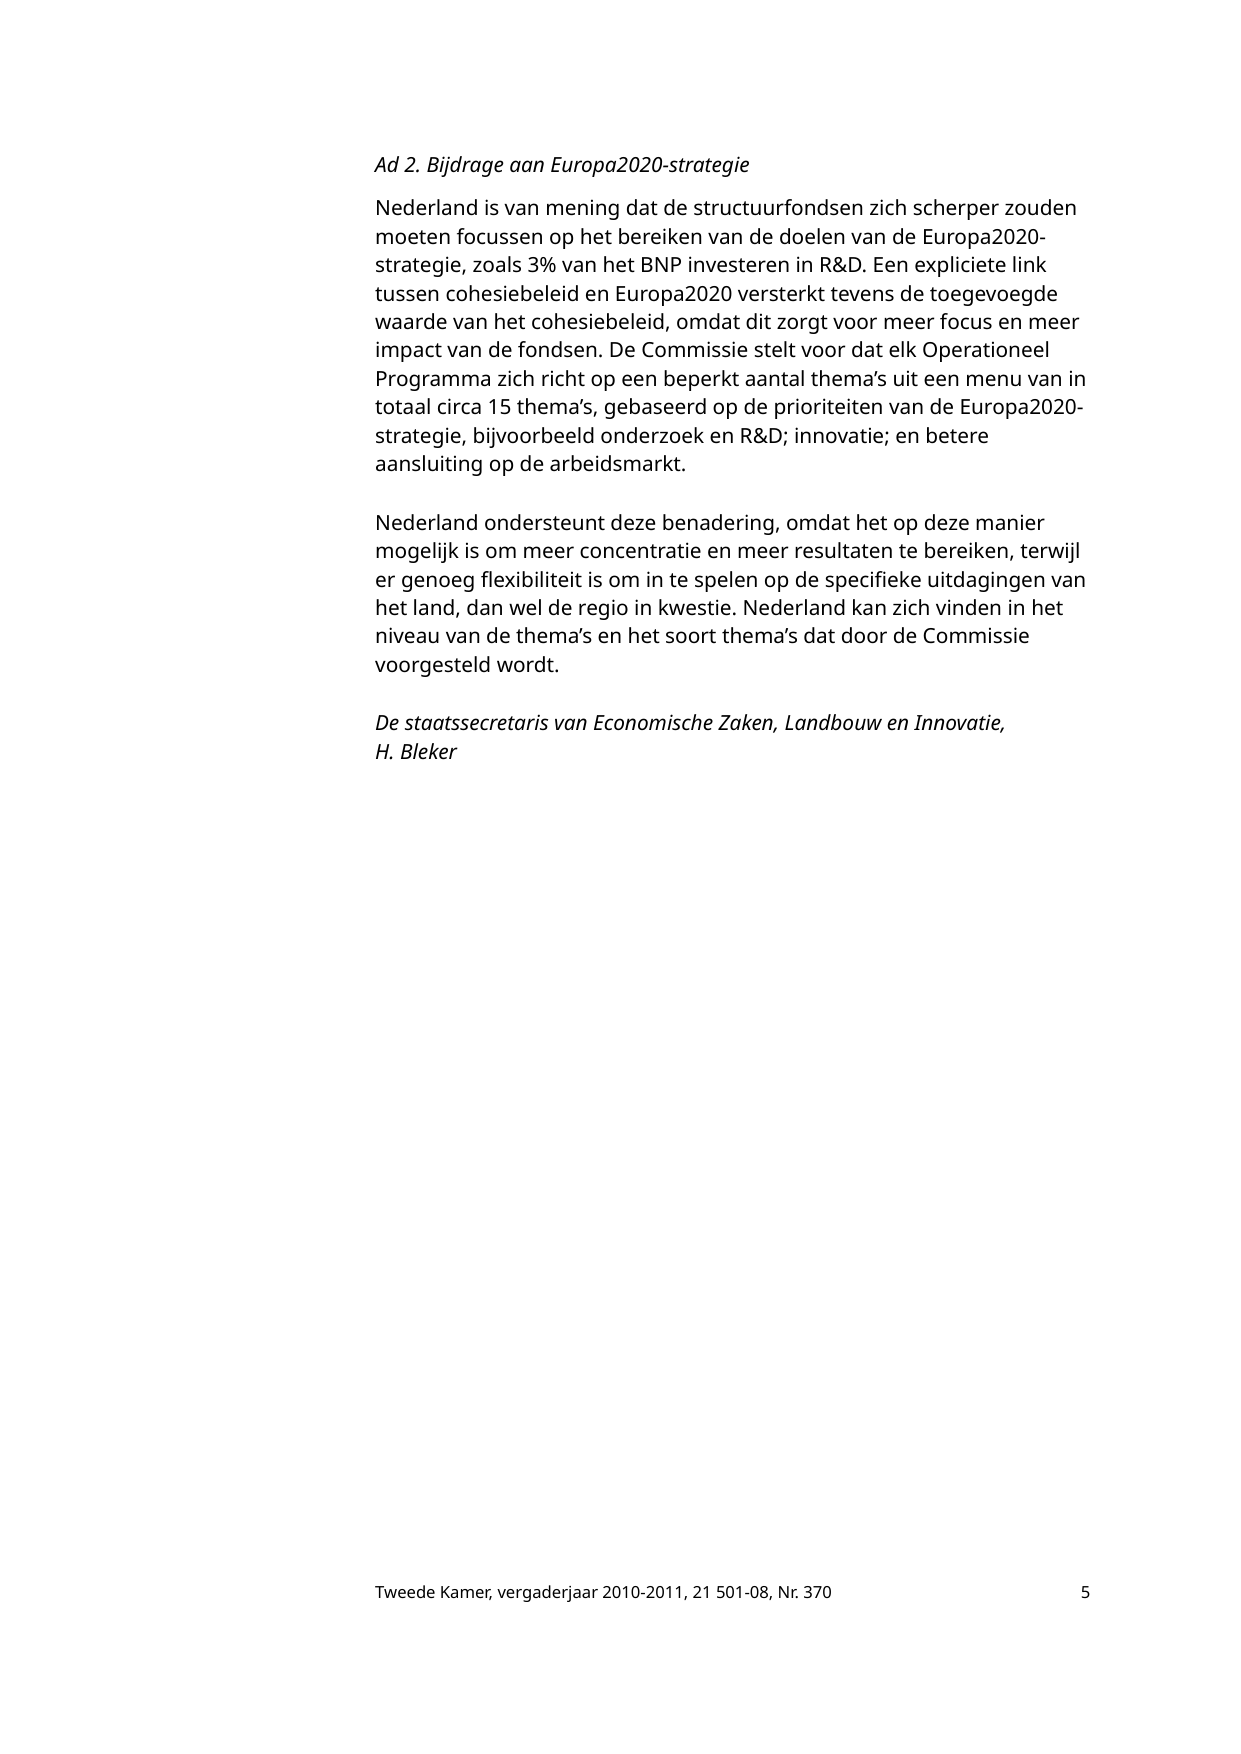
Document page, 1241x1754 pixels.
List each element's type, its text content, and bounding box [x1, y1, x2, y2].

text Ad 2. Bijdrage aan Europa2020-strategie [375, 150, 1090, 178]
text De staatssecretaris van Economische Zaken, Landbouw en Innovatie, [375, 708, 1090, 737]
text H. Bleker [375, 737, 1090, 765]
text Nederland is van mening dat de structuurfondsen zich scherper zouden moeten focussen op het bereiken van de doelen van de Europa2020-strategie, zoals 3% van het BNP investeren in R&D. Een expliciete link tussen cohesiebeleid en Europa2020 versterkt tevens de toegevoegde waarde van het cohesiebeleid, omdat dit zorgt voor meer focus en meer impact van de fondsen. De Commissie stelt voor dat elk Operationeel Programma zich richt op een beperkt aantal thema’s uit een menu van in totaal circa 15 thema’s, gebaseerd op de prioriteiten van de Europa2020-strategie, bijvoorbeeld onderzoek en R&D; innovatie; en betere aansluiting op de arbeidsmarkt. [375, 193, 1090, 478]
text Nederland ondersteunt deze benadering, omdat het op deze manier mogelijk is om meer concentratie en meer resultaten te bereiken, terwijl er genoeg flexibiliteit is om in te spelen op de specifieke uitdagingen van het land, dan wel de regio in kwestie. Nederland kan zich vinden in het niveau van de thema’s en het soort thema’s dat door de Commissie voorgesteld wordt. [375, 508, 1090, 678]
